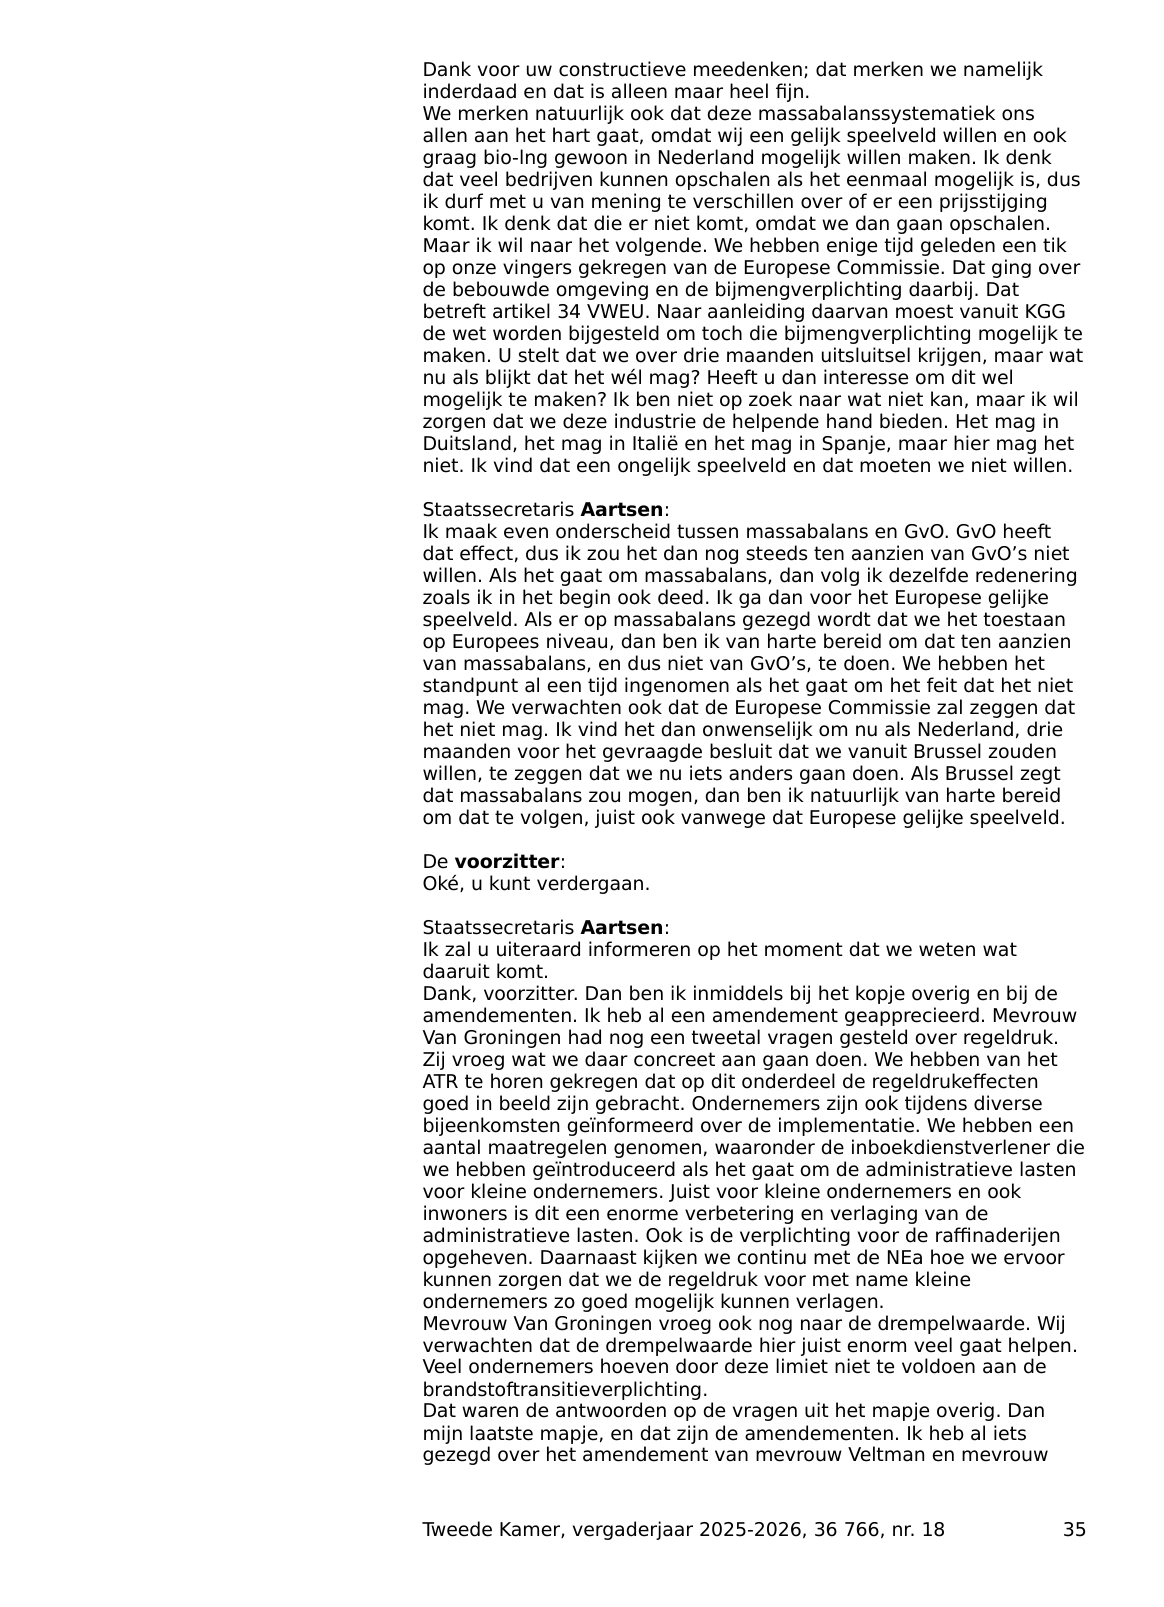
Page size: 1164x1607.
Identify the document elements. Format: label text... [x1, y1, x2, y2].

text Oké, u kunt verdergaan. [422, 873, 1087, 895]
text Dat waren de antwoorden op de vragen uit het mapje overig. Dan mijn laatste mapje, en dat zijn de amendementen. Ik heb al iets gezegd over het amendement van mevrouw Veltman en mevrouw [422, 1400, 1087, 1466]
text Dank, voorzitter. Dan ben ik inmiddels bij het kopje overig en bij de amendementen. Ik heb al een amendement geapprecieerd. Mevrouw Van Groningen had nog een tweetal vragen gesteld over regeldruk. Zij vroeg wat we daar concreet aan gaan doen. We hebben van het ATR te horen gekregen dat op dit onderdeel de regeldrukeffecten goed in beeld zijn gebracht. Ondernemers zijn ook tijdens diverse bijeenkomsten geïnformeerd over de implementatie. We hebben een aantal maatregelen genomen, waaronder de inboekdienstverlener die we hebben geïntroduceerd als het gaat om de administratieve lasten voor kleine ondernemers. Juist voor kleine ondernemers en ook inwoners is dit een enorme verbetering en verlaging van de administratieve lasten. Ook is de verplichting voor de raffinaderijen opgeheven. Daarnaast kijken we continu met de NEa hoe we ervoor kunnen zorgen dat we de regeldruk voor met name kleine ondernemers zo goed mogelijk kunnen verlagen. [422, 983, 1087, 1312]
text Ik zal u uiteraard informeren op het moment dat we weten wat daaruit komt. [422, 939, 1087, 983]
text Staatssecretaris Aartsen: [422, 499, 1087, 521]
text Mevrouw Van Groningen vroeg ook nog naar de drempelwaarde. Wij verwachten dat de drempelwaarde hier juist enorm veel gaat helpen. Veel ondernemers hoeven door deze limiet niet te voldoen aan de brandstoftransitieverplichting. [422, 1312, 1087, 1400]
text We merken natuurlijk ook dat deze massabalanssystematiek ons allen aan het hart gaat, omdat wij een gelijk speelveld willen en ook graag bio-lng gewoon in Nederland mogelijk willen maken. Ik denk dat veel bedrijven kunnen opschalen als het eenmaal mogelijk is, dus ik durf met u van mening te verschillen over of er een prijsstijging komt. Ik denk dat die er niet komt, omdat we dan gaan opschalen. [422, 103, 1087, 235]
text Maar ik wil naar het volgende. We hebben enige tijd geleden een tik op onze vingers gekregen van de Europese Commissie. Dat ging over de bebouwde omgeving en de bijmengverplichting daarbij. Dat betreft artikel 34 VWEU. Naar aanleiding daarvan moest vanuit KGG de wet worden bijgesteld om toch die bijmengverplichting mogelijk te maken. U stelt dat we over drie maanden uitsluitsel krijgen, maar wat nu als blijkt dat het wél mag? Heeft u dan interesse om dit wel mogelijk te maken? Ik ben niet op zoek naar wat niet kan, maar ik wil zorgen dat we deze industrie de helpende hand bieden. Het mag in Duitsland, het mag in Italië en het mag in Spanje, maar hier mag het niet. Ik vind dat een ongelijk speelveld en dat moeten we niet willen. [422, 235, 1087, 477]
text Ik maak even onderscheid tussen massabalans en GvO. GvO heeft dat effect, dus ik zou het dan nog steeds ten aanzien van GvO’s niet willen. Als het gaat om massabalans, dan volg ik dezelfde redenering zoals ik in het begin ook deed. Ik ga dan voor het Europese gelijke speelveld. Als er op massabalans gezegd wordt dat we het toestaan op Europees niveau, dan ben ik van harte bereid om dat ten aanzien van massabalans, en dus niet van GvO’s, te doen. We hebben het standpunt al een tijd ingenomen als het gaat om het feit dat het niet mag. We verwachten ook dat de Europese Commissie zal zeggen dat het niet mag. Ik vind het dan onwenselijk om nu als Nederland, drie maanden voor het gevraagde besluit dat we vanuit Brussel zouden willen, te zeggen dat we nu iets anders gaan doen. Als Brussel zegt dat massabalans zou mogen, dan ben ik natuurlijk van harte bereid om dat te volgen, juist ook vanwege dat Europese gelijke speelveld. [422, 521, 1087, 828]
text Staatssecretaris Aartsen: [422, 917, 1087, 939]
text De voorzitter: [422, 851, 1087, 873]
text Dank voor uw constructieve meedenken; dat merken we namelijk inderdaad en dat is alleen maar heel fijn. [422, 59, 1087, 103]
